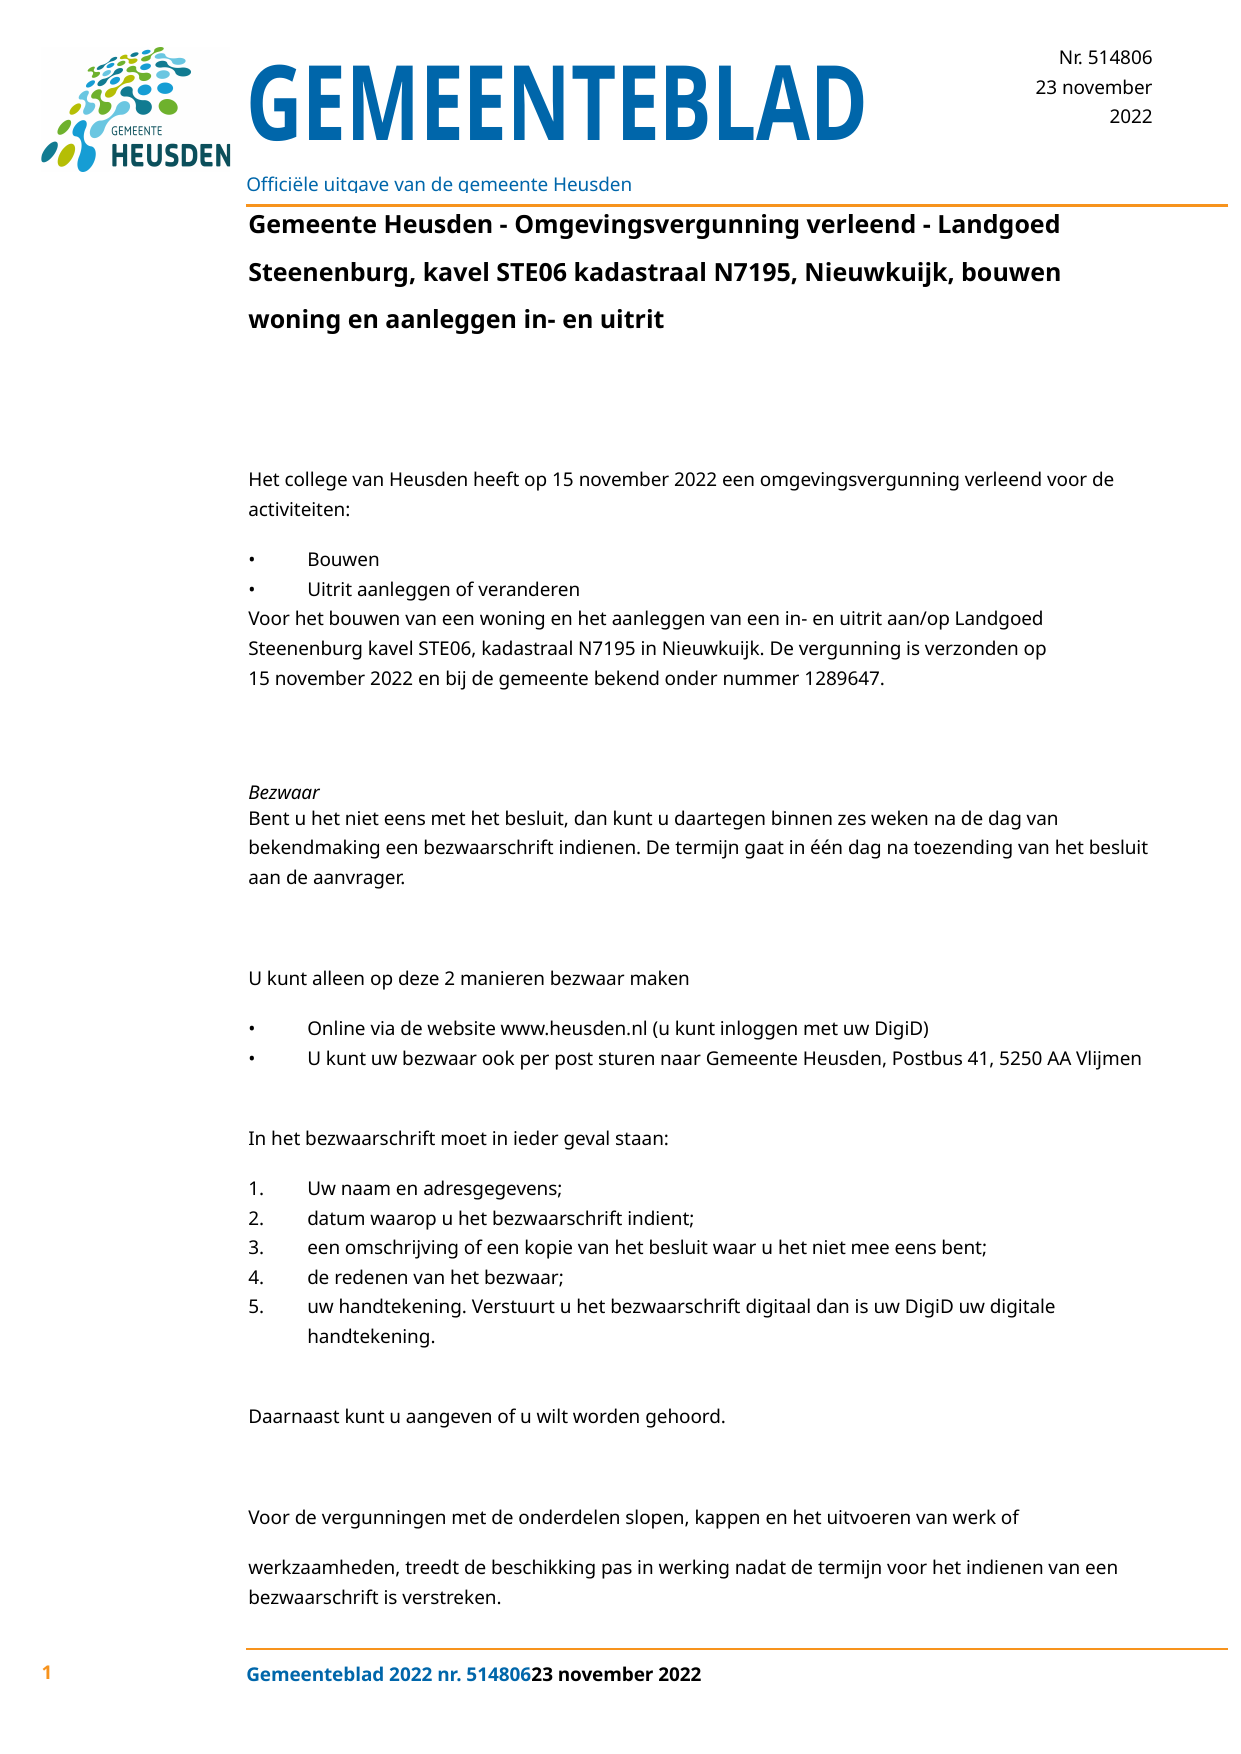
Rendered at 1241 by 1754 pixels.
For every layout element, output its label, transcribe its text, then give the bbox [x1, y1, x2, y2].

text Het college van Heusden heeft op 15 november 2022 een omgevingsvergunning verleend voor de activiteiten: [248, 466, 1152, 522]
text Bezwaar [248, 779, 1152, 805]
list Bouwen [248, 546, 1152, 572]
list uw handtekening. Verstuurt u het bezwaarschrift digitaal dan is uw DigiD uw digitale handtekening. [248, 1293, 1152, 1349]
text Voor de vergunningen met de onderdelen slopen, kappen en het uitvoeren van werk of [248, 1504, 1152, 1530]
list Uw naam en adresgegevens; [248, 1175, 1152, 1201]
text Voor het bouwen van een woning en het aanleggen van een in- en uitrit aan/op Landgoed Steenenburg kavel STE06, kadastraal N7195 in Nieuwkuijk. De vergunning is verzonden op 15 november 2022 en bij de gemeente bekend onder nummer 1289647. [248, 606, 1152, 690]
text Daarnaast kunt u aangeven of u wilt worden gehoord. [248, 1403, 1152, 1429]
list Online via de website www.heusden.nl (u kunt inloggen met uw DigiD) [248, 1015, 1152, 1041]
text werkzaamheden, treedt de beschikking pas in werking nadat de termijn voor het indienen van een bezwaarschrift is verstreken. [248, 1554, 1152, 1610]
list een omschrijving of een kopie van het besluit waar u het niet mee eens bent; [248, 1234, 1152, 1260]
text U kunt alleen op deze 2 manieren bezwaar maken [248, 965, 1152, 991]
list Uitrit aanleggen of veranderen [248, 576, 1152, 602]
text Gemeente Heusden - Omgevingsvergunning verleend - Landgoed Steenenburg, kavel STE06 kadastraal N7195, Nieuwkuijk, bouwen woning en aanleggen in- en uitrit [248, 207, 1152, 336]
list U kunt uw bezwaar ook per post sturen naar Gemeente Heusden, Postbus 41, 5250 AA Vlijmen [248, 1045, 1152, 1071]
text Bent u het niet eens met het besluit, dan kunt u daartegen binnen zes weken na de dag van bekendmaking een bezwaarschrift indienen. De termijn gaat in één dag na toezending van het besluit aan de aanvrager. [248, 805, 1152, 890]
picture [41, 47, 231, 172]
list datum waarop u het bezwaarschrift indient; [248, 1205, 1152, 1231]
text In het bezwaarschrift moet in ieder geval staan: [248, 1125, 1152, 1151]
list de redenen van het bezwaar; [248, 1264, 1152, 1290]
